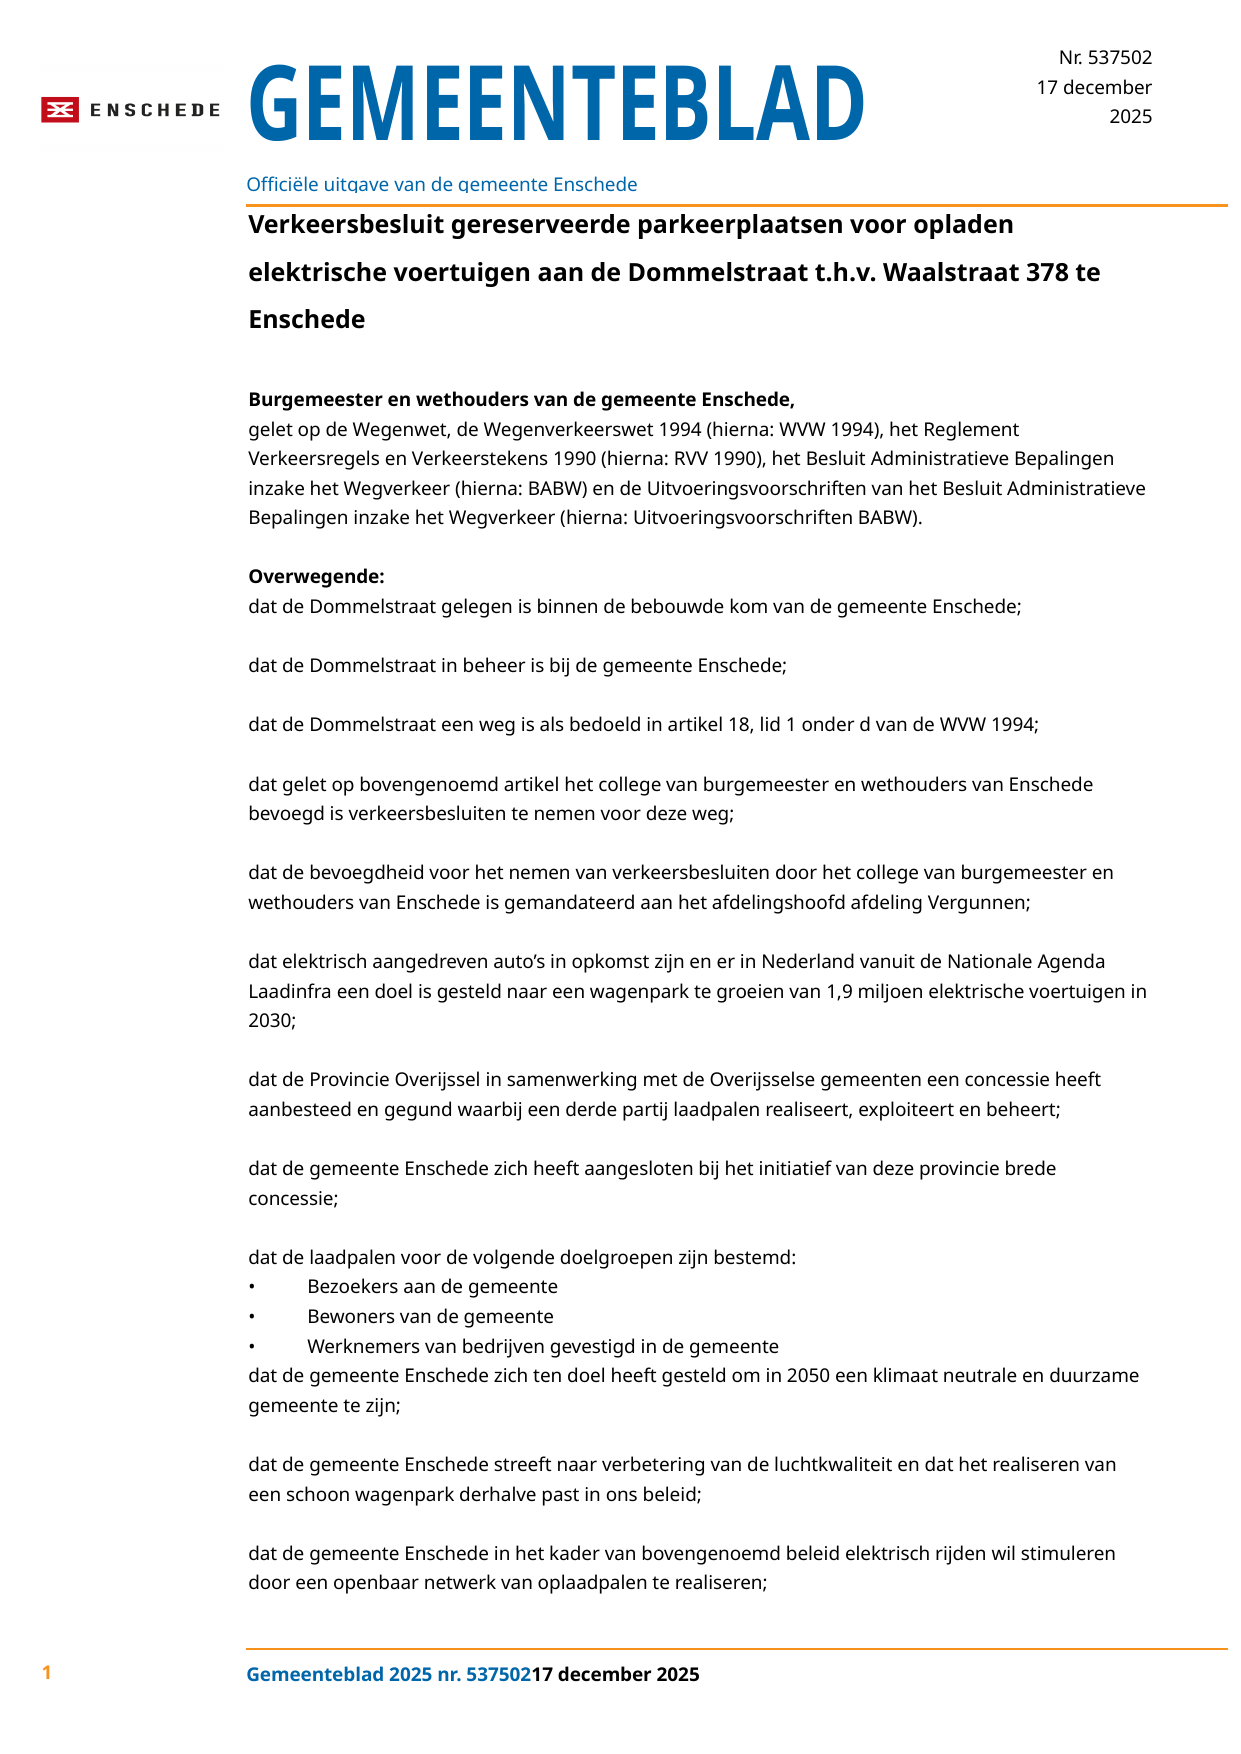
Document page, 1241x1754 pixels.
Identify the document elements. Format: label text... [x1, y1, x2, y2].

text Overwegende: [248, 564, 1152, 589]
text dat de Dommelstraat een weg is als bedoeld in artikel 18, lid 1 onder d van de WVW 1994; [248, 712, 1152, 737]
list Bewoners van de gemeente [248, 1303, 1152, 1329]
text dat de gemeente Enschede zich ten doel heeft gesteld om in 2050 een klimaat neutrale en duurzame gemeente te zijn; [248, 1362, 1152, 1418]
text dat de Dommelstraat in beheer is bij de gemeente Enschede; [248, 652, 1152, 678]
text dat de gemeente Enschede zich heeft aangesloten bij het initiatief van deze provincie brede concessie; [248, 1155, 1152, 1211]
text Burgemeester en wethouders van de gemeente Enschede, [248, 386, 1152, 412]
text dat de gemeente Enschede streeft naar verbetering van de luchtkwaliteit en dat het realiseren van een schoon wagenpark derhalve past in ons beleid; [248, 1451, 1152, 1507]
text dat elektrisch aangedreven auto’s in opkomst zijn en er in Nederland vanuit de Nationale Agenda Laadinfra een doel is gesteld naar een wagenpark te groeien van 1,9 miljoen elektrische voertuigen in 2030; [248, 948, 1152, 1033]
text dat gelet op bovengenoemd artikel het college van burgemeester en wethouders van Enschede bevoegd is verkeersbesluiten te nemen voor deze weg; [248, 771, 1152, 826]
text gelet op de Wegenwet, de Wegenverkeerswet 1994 (hierna: WVW 1994), het Reglement Verkeersregels en Verkeerstekens 1990 (hierna: RVV 1990), het Besluit Administratieve Bepalingen inzake het Wegverkeer (hierna: BABW) en de Uitvoeringsvoorschriften van het Besluit Administratieve Bepalingen inzake het Wegverkeer (hierna: Uitvoeringsvoorschriften BABW). [248, 416, 1152, 530]
text dat de Provincie Overijssel in samenwerking met de Overijsselse gemeenten een concessie heeft aanbesteed en gegund waarbij een derde partij laadpalen realiseert, exploiteert en beheert; [248, 1067, 1152, 1122]
text dat de gemeente Enschede in het kader van bovengenoemd beleid elektrisch rijden wil stimuleren door een openbaar netwerk van oplaadpalen te realiseren; [248, 1540, 1152, 1595]
text dat de Dommelstraat gelegen is binnen de bebouwde kom van de gemeente Enschede; [248, 593, 1152, 619]
picture [41, 47, 231, 172]
list Werknemers van bedrijven gevestigd in de gemeente [248, 1333, 1152, 1359]
list Bezoekers aan de gemeente [248, 1274, 1152, 1299]
text dat de bevoegdheid voor het nemen van verkeersbesluiten door het college van burgemeester en wethouders van Enschede is gemandateerd aan het afdelingshoofd afdeling Vergunnen; [248, 859, 1152, 915]
text dat de laadpalen voor de volgende doelgroepen zijn bestemd: [248, 1244, 1152, 1270]
text Verkeersbesluit gereserveerde parkeerplaatsen voor opladen elektrische voertuigen aan de Dommelstraat t.h.v. Waalstraat 378 te Enschede [248, 207, 1152, 336]
